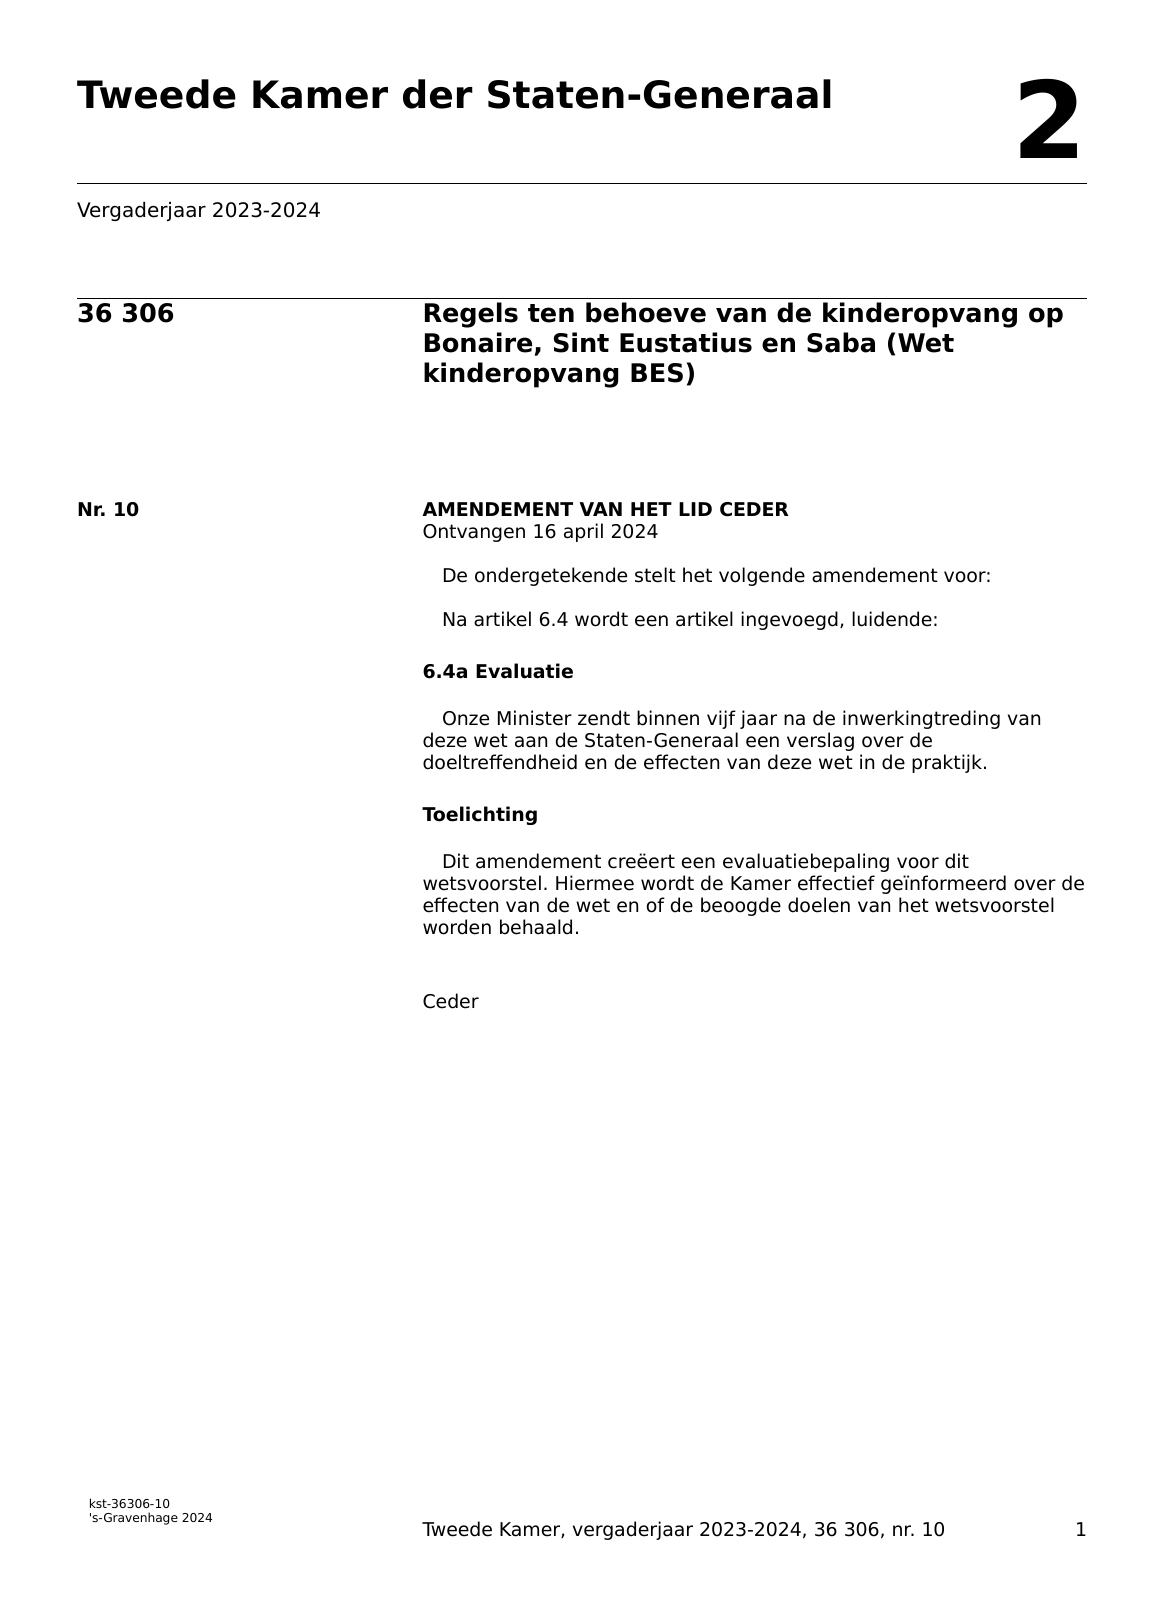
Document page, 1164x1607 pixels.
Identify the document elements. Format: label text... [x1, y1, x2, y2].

subtitle Nr. 10 AMENDEMENT VAN HET LID CEDER [77, 499, 1087, 521]
text kst-36306-10 [88, 1497, 323, 1511]
text Dit amendement creëert een evaluatiebepaling voor dit wetsvoorstel. Hiermee wordt de Kamer effectief geïnformeerd over de effecten van de wet en of de beoogde doelen van het wetsvoorstel worden behaald. [422, 851, 1087, 939]
text 's-Gravenhage 2024 [88, 1511, 323, 1525]
subtitle 6.4a Evaluatie [422, 661, 1087, 683]
subtitle 36 306 Regels ten behoeve van de kinderopvang op Bonaire, Sint Eustatius en Saba (Wet kinderopvang BES) [77, 299, 1087, 388]
table_cell Vergaderjaar 2023-2024 [77, 184, 1087, 298]
text Ontvangen 16 april 2024 [422, 521, 1087, 543]
table_header 2 [886, 59, 1087, 183]
text De ondergetekende stelt het volgende amendement voor: [422, 565, 1087, 587]
table_header Tweede Kamer der Staten-Generaal [77, 59, 886, 183]
text Onze Minister zendt binnen vijf jaar na de inwerkingtreding van deze wet aan de Staten-Generaal een verslag over de doeltreffendheid en de effecten van deze wet in de praktijk. [422, 708, 1087, 774]
text Ceder [422, 969, 1087, 1013]
text Na artikel 6.4 wordt een artikel ingevoegd, luidende: [422, 609, 1087, 631]
subtitle Toelichting [422, 804, 1087, 826]
